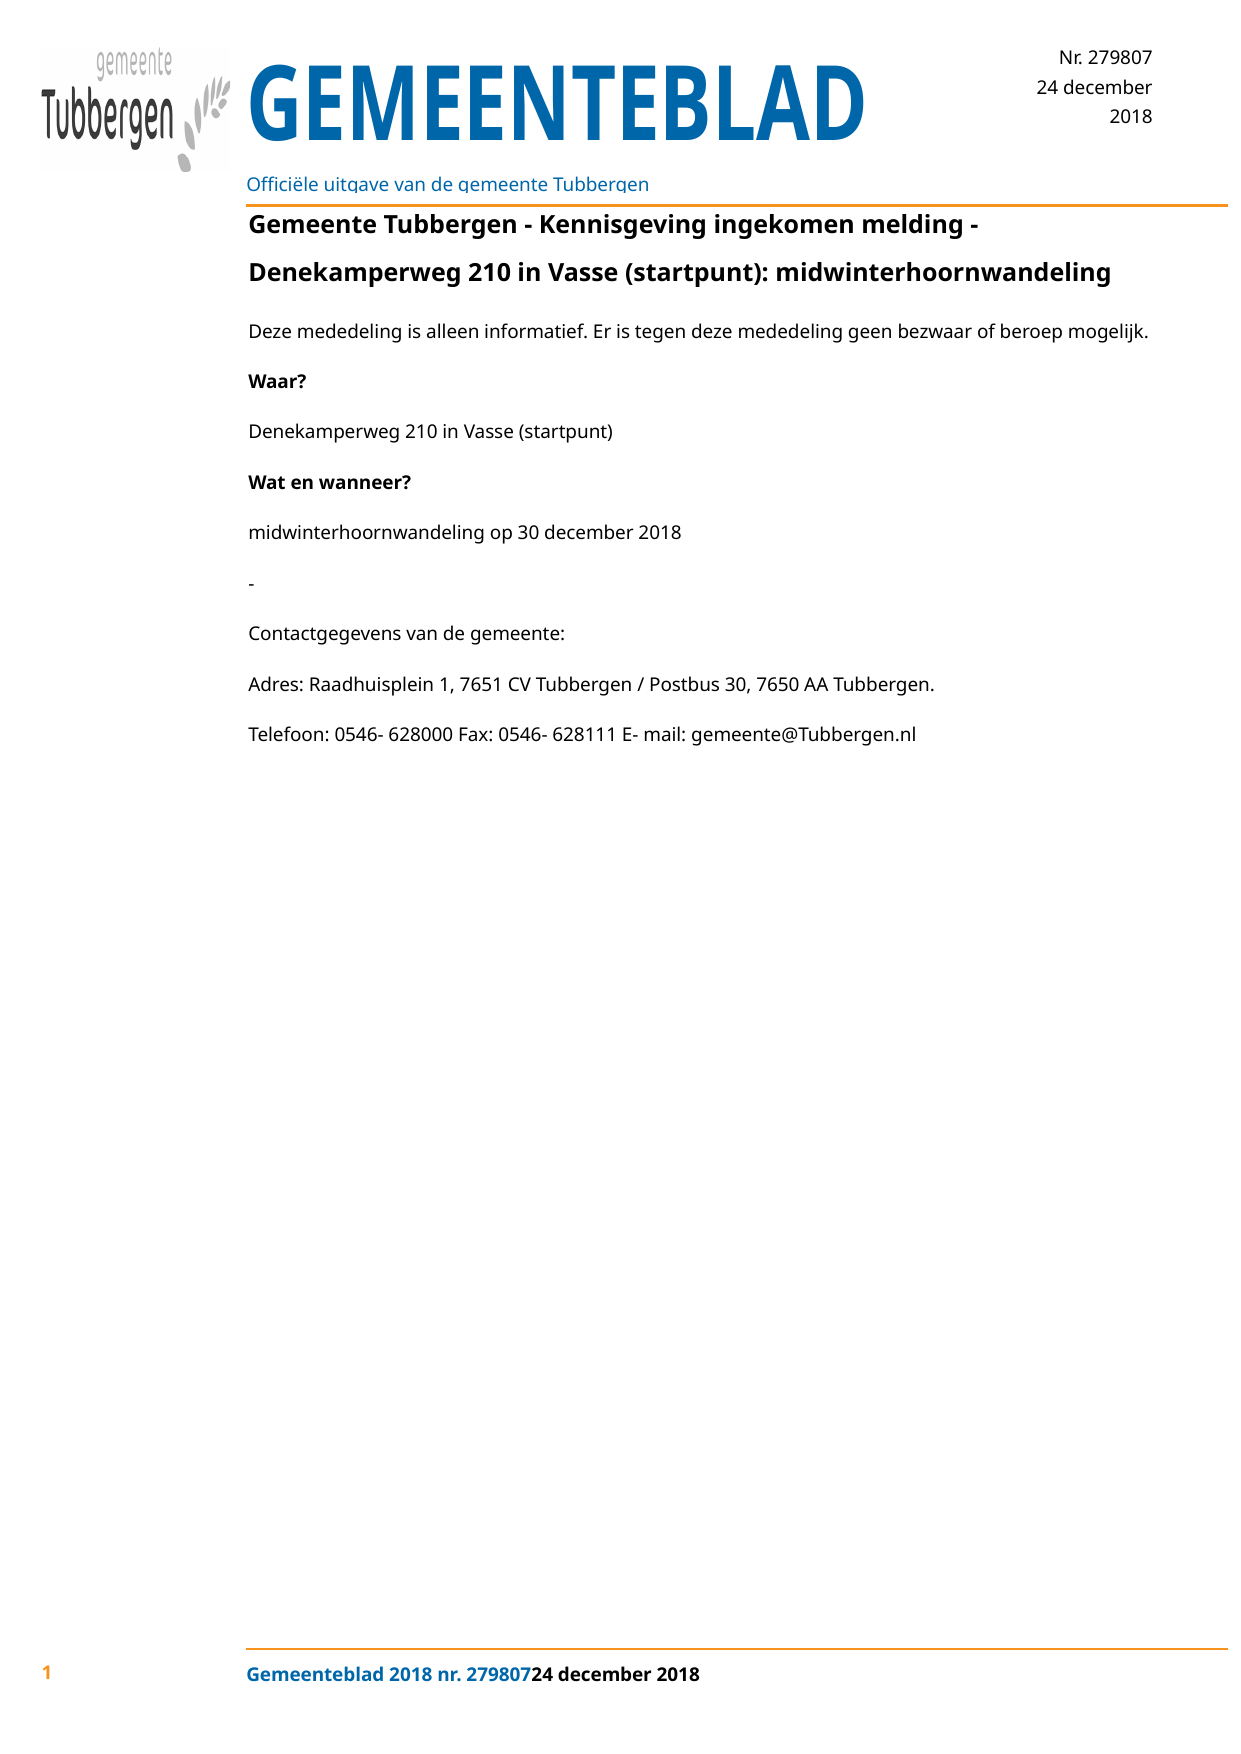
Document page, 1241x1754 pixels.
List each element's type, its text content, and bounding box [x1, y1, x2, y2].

text Gemeente Tubbergen - Kennisgeving ingekomen melding - Denekamperweg 210 in Vasse (startpunt): midwinterhoornwandeling [248, 207, 1152, 288]
text Contactgegevens van de gemeente: [248, 620, 1152, 646]
text Waar? [248, 368, 1152, 394]
picture [41, 47, 231, 172]
text midwinterhoornwandeling op 30 december 2018 [248, 519, 1152, 545]
text Denekamperweg 210 in Vasse (startpunt) [248, 419, 1152, 444]
text Wat en wanneer? [248, 469, 1152, 495]
text Telefoon: 0546- 628000 Fax: 0546- 628111 E- mail: gemeente@Tubbergen.nl [248, 721, 1152, 747]
text Adres: Raadhuisplein 1, 7651 CV Tubbergen / Postbus 30, 7650 AA Tubbergen. [248, 671, 1152, 697]
text Deze mededeling is alleen informatief. Er is tegen deze mededeling geen bezwaar of beroep mogelijk. [248, 318, 1152, 344]
text - [248, 570, 1152, 596]
